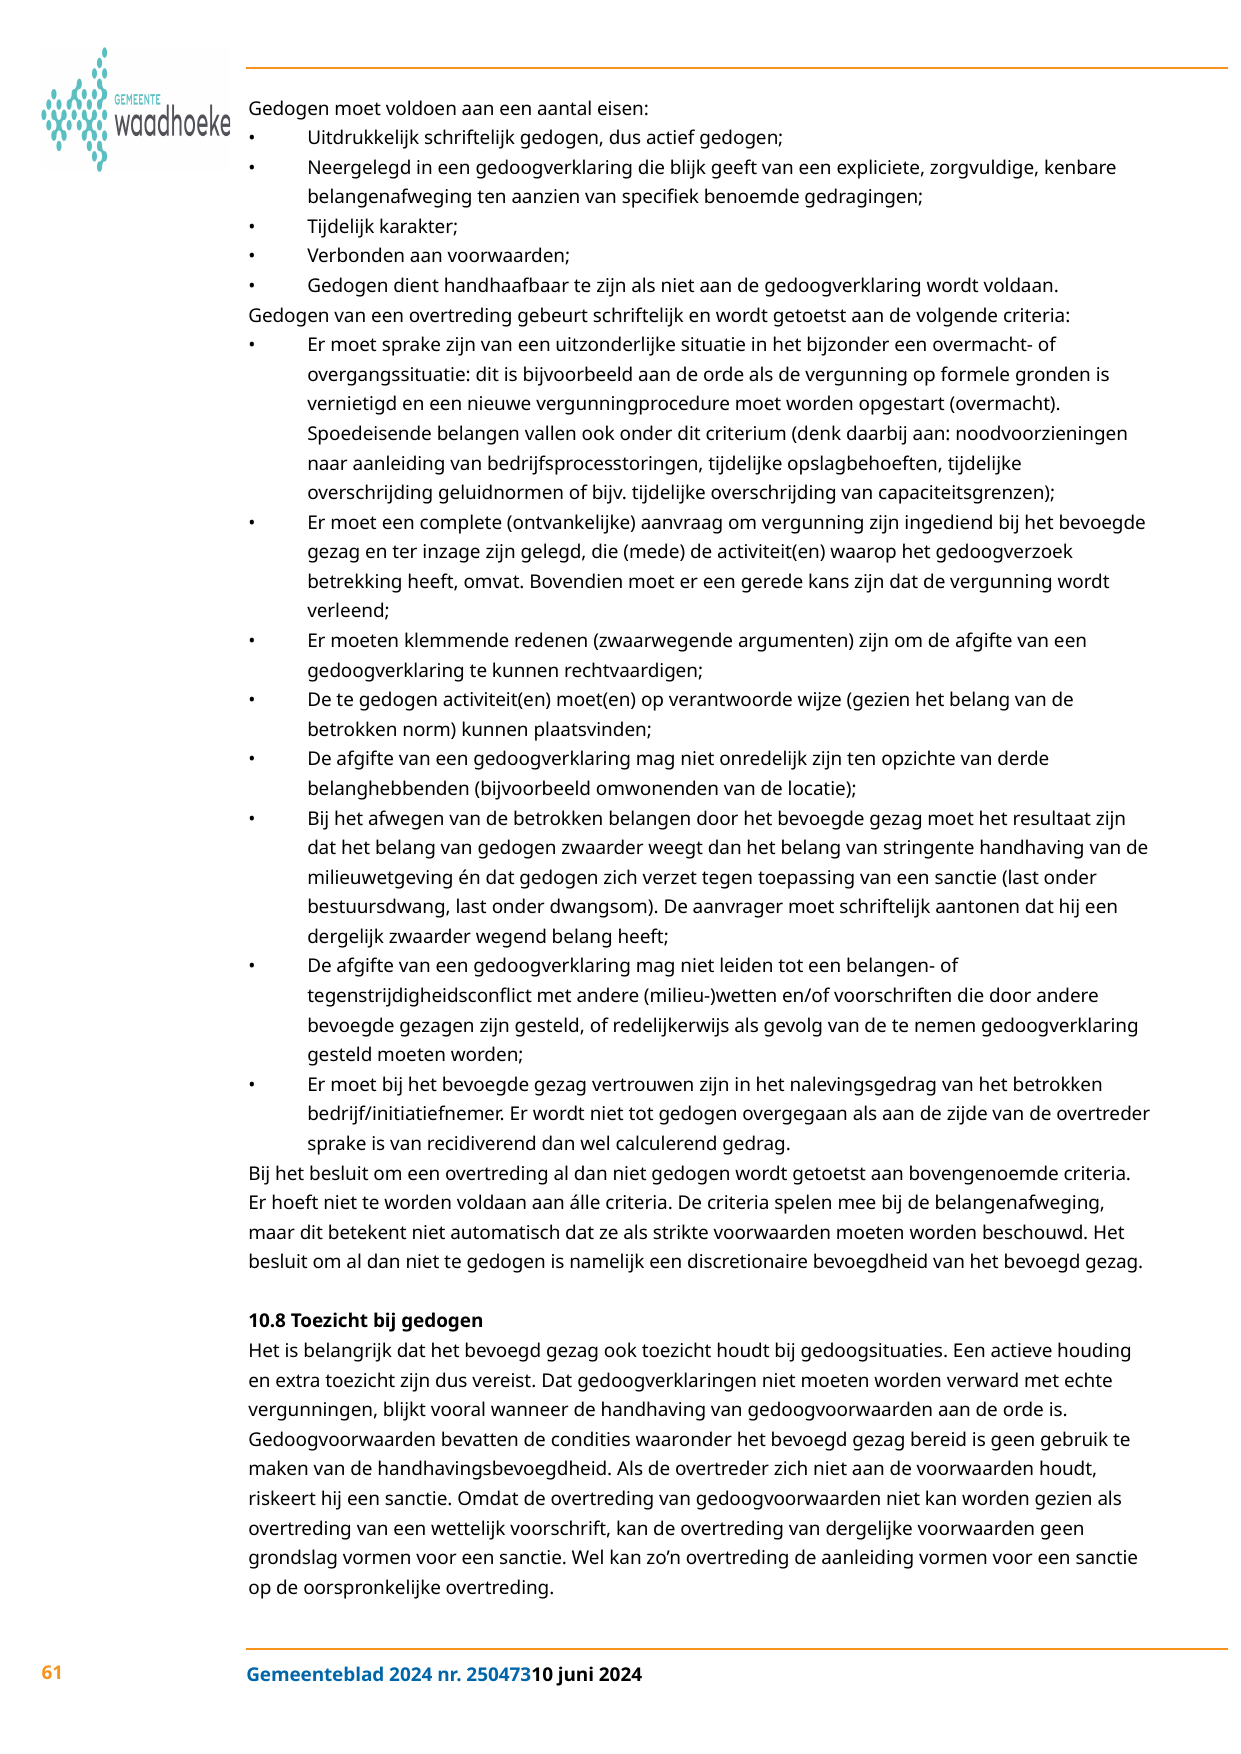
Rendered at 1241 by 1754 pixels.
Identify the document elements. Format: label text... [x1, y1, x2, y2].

list Er moeten klemmende redenen (zwaarwegende argumenten) zijn om de afgifte van een gedoogverklaring te kunnen rechtvaardigen; [248, 627, 1152, 683]
list Tijdelijk karakter; [248, 213, 1152, 239]
list Gedogen dient handhaafbaar te zijn als niet aan de gedoogverklaring wordt voldaan. [248, 272, 1152, 298]
text Bij het besluit om een overtreding al dan niet gedogen wordt getoetst aan bovengenoemde criteria. Er hoeft niet te worden voldaan aan álle criteria. De criteria spelen mee bij de belangenafweging, maar dit betekent niet automatisch dat ze als strikte voorwaarden moeten worden beschouwd. Het besluit om al dan niet te gedogen is namelijk een discretionaire bevoegdheid van het bevoegd gezag. [248, 1160, 1152, 1274]
text Gedogen van een overtreding gebeurt schriftelijk en wordt getoetst aan de volgende criteria: [248, 302, 1152, 328]
text Gedogen moet voldoen aan een aantal eisen: [248, 95, 1152, 121]
list Uitdrukkelijk schriftelijk gedogen, dus actief gedogen; [248, 124, 1152, 150]
list De te gedogen activiteit(en) moet(en) op verantwoorde wijze (gezien het belang van de betrokken norm) kunnen plaatsvinden; [248, 686, 1152, 742]
list Er moet bij het bevoegde gezag vertrouwen zijn in het nalevingsgedrag van het betrokken bedrijf/initiatiefnemer. Er wordt niet tot gedogen overgegaan als aan de zijde van de overtreder sprake is van recidiverend dan wel calculerend gedrag. [248, 1071, 1152, 1156]
list Verbonden aan voorwaarden; [248, 243, 1152, 268]
picture [41, 47, 231, 172]
list Neergelegd in een gedoogverklaring die blijk geeft van een expliciete, zorgvuldige, kenbare belangenafweging ten aanzien van specifiek benoemde gedragingen; [248, 154, 1152, 209]
list Bij het afwegen van de betrokken belangen door het bevoegde gezag moet het resultaat zijn dat het belang van gedogen zwaarder weegt dan het belang van stringente handhaving van de milieuwetgeving én dat gedogen zich verzet tegen toepassing van een sanctie (last onder bestuursdwang, last onder dwangsom). De aanvrager moet schriftelijk aantonen dat hij een dergelijk zwaarder wegend belang heeft; [248, 805, 1152, 949]
text Het is belangrijk dat het bevoegd gezag ook toezicht houdt bij gedoogsituaties. Een actieve houding en extra toezicht zijn dus vereist. Dat gedoogverklaringen niet moeten worden verward met echte vergunningen, blijkt vooral wanneer de handhaving van gedoogvoorwaarden aan de orde is. Gedoogvoorwaarden bevatten de condities waaronder het bevoegd gezag bereid is geen gebruik te maken van de handhavingsbevoegdheid. Als de overtreder zich niet aan de voorwaarden houdt, riskeert hij een sanctie. Omdat de overtreding van gedoogvoorwaarden niet kan worden gezien als overtreding van een wettelijk voorschrift, kan de overtreding van dergelijke voorwaarden geen grondslag vormen voor een sanctie. Wel kan zo’n overtreding de aanleiding vormen voor een sanctie op de oorspronkelijke overtreding. [248, 1337, 1152, 1600]
list De afgifte van een gedoogverklaring mag niet onredelijk zijn ten opzichte van derde belanghebbenden (bijvoorbeeld omwonenden van de locatie); [248, 746, 1152, 801]
list Er moet sprake zijn van een uitzonderlijke situatie in het bijzonder een overmacht- of overgangssituatie: dit is bijvoorbeeld aan de orde als de vergunning op formele gronden is vernietigd en een nieuwe vergunningprocedure moet worden opgestart (overmacht). Spoedeisende belangen vallen ook onder dit criterium (denk daarbij aan: noodvoorzieningen naar aanleiding van bedrijfsprocesstoringen, tijdelijke opslagbehoeften, tijdelijke overschrijding geluidnormen of bijv. tijdelijke overschrijding van capaciteitsgrenzen); [248, 331, 1152, 505]
list De afgifte van een gedoogverklaring mag niet leiden tot een belangen- of tegenstrijdigheidsconflict met andere (milieu-)wetten en/of voorschriften die door andere bevoegde gezagen zijn gesteld, of redelijkerwijs als gevolg van de te nemen gedoogverklaring gesteld moeten worden; [248, 953, 1152, 1067]
list Er moet een complete (ontvankelijke) aanvraag om vergunning zijn ingediend bij het bevoegde gezag en ter inzage zijn gelegd, die (mede) de activiteit(en) waarop het gedoogverzoek betrekking heeft, omvat. Bovendien moet er een gerede kans zijn dat de vergunning wordt verleend; [248, 509, 1152, 623]
text 10.8 Toezicht bij gedogen [248, 1308, 1152, 1333]
